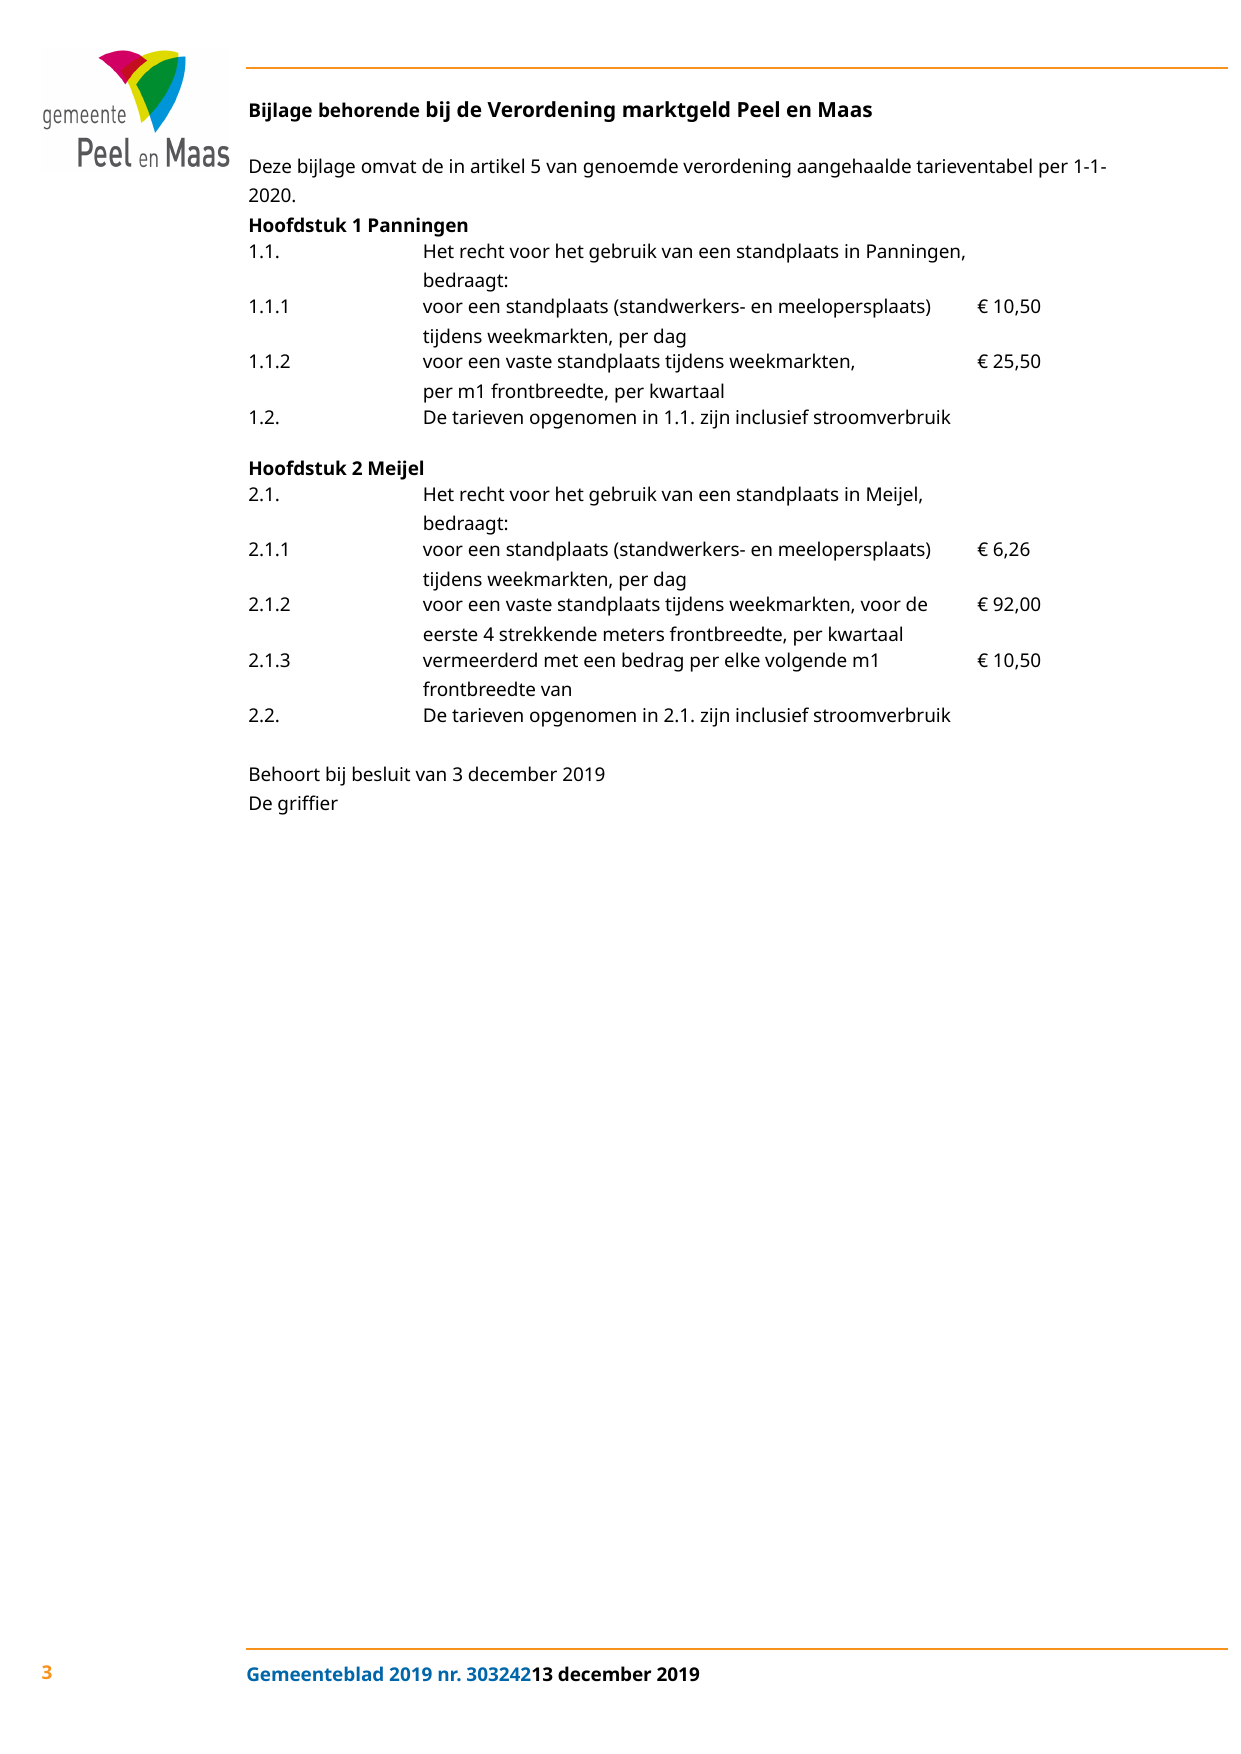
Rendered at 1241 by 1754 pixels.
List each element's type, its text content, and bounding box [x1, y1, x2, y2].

picture [41, 47, 231, 172]
table_cell [248, 430, 1152, 455]
table_cell 2.1.2 [248, 592, 423, 647]
text Behoort bij besluit van 3 december 2019 [248, 761, 1152, 787]
table_cell vermeerderd met een bedrag per elke volgende m1 frontbreedte van [423, 647, 977, 702]
table_cell 1.1.2 [248, 349, 423, 404]
table_cell voor een standplaats (standwerkers- en meelopersplaats) tijdens weekmarkten, per dag [423, 536, 977, 592]
table_cell 1.2. [248, 404, 423, 429]
table_cell 1.1. [248, 238, 423, 293]
table_cell [977, 702, 1152, 728]
text Bijlage behorende bij de Verordening marktgeld Peel en Maas [248, 95, 1152, 123]
table_cell € 10,50 [977, 647, 1152, 702]
table_cell [977, 238, 1152, 293]
table_cell voor een vaste standplaats tijdens weekmarkten, voor de eerste 4 strekkende meters frontbreedte, per kwartaal [423, 592, 977, 647]
table_cell € 10,50 [977, 293, 1152, 348]
table_cell De tarieven opgenomen in 1.1. zijn inclusief stroomverbruik [423, 404, 977, 429]
table_cell 2.1.3 [248, 647, 423, 702]
table_cell 2.2. [248, 702, 423, 728]
table_header Hoofdstuk 1 Panningen [248, 212, 1152, 238]
table_cell Het recht voor het gebruik van een standplaats in Panningen, bedraagt: [423, 238, 977, 293]
table_cell Het recht voor het gebruik van een standplaats in Meijel, bedraagt: [423, 481, 977, 536]
table_cell € 92,00 [977, 592, 1152, 647]
table_cell € 25,50 [977, 349, 1152, 404]
table_cell [977, 404, 1152, 429]
table_cell [977, 481, 1152, 536]
table_cell De tarieven opgenomen in 2.1. zijn inclusief stroomverbruik [423, 702, 977, 728]
text De griffier [248, 790, 1152, 816]
table_cell 1.1.1 [248, 293, 423, 348]
table_cell voor een vaste standplaats tijdens weekmarkten, per m1 frontbreedte, per kwartaal [423, 349, 977, 404]
table_cell 2.1. [248, 481, 423, 536]
text Deze bijlage omvat de in artikel 5 van genoemde verordening aangehaalde tarieventabel per 1-1-2020. [248, 153, 1152, 208]
table_cell voor een standplaats (standwerkers- en meelopersplaats) tijdens weekmarkten, per dag [423, 293, 977, 348]
table_cell € 6,26 [977, 536, 1152, 592]
table_cell 2.1.1 [248, 536, 423, 592]
table_cell Hoofdstuk 2 Meijel [248, 455, 1152, 481]
